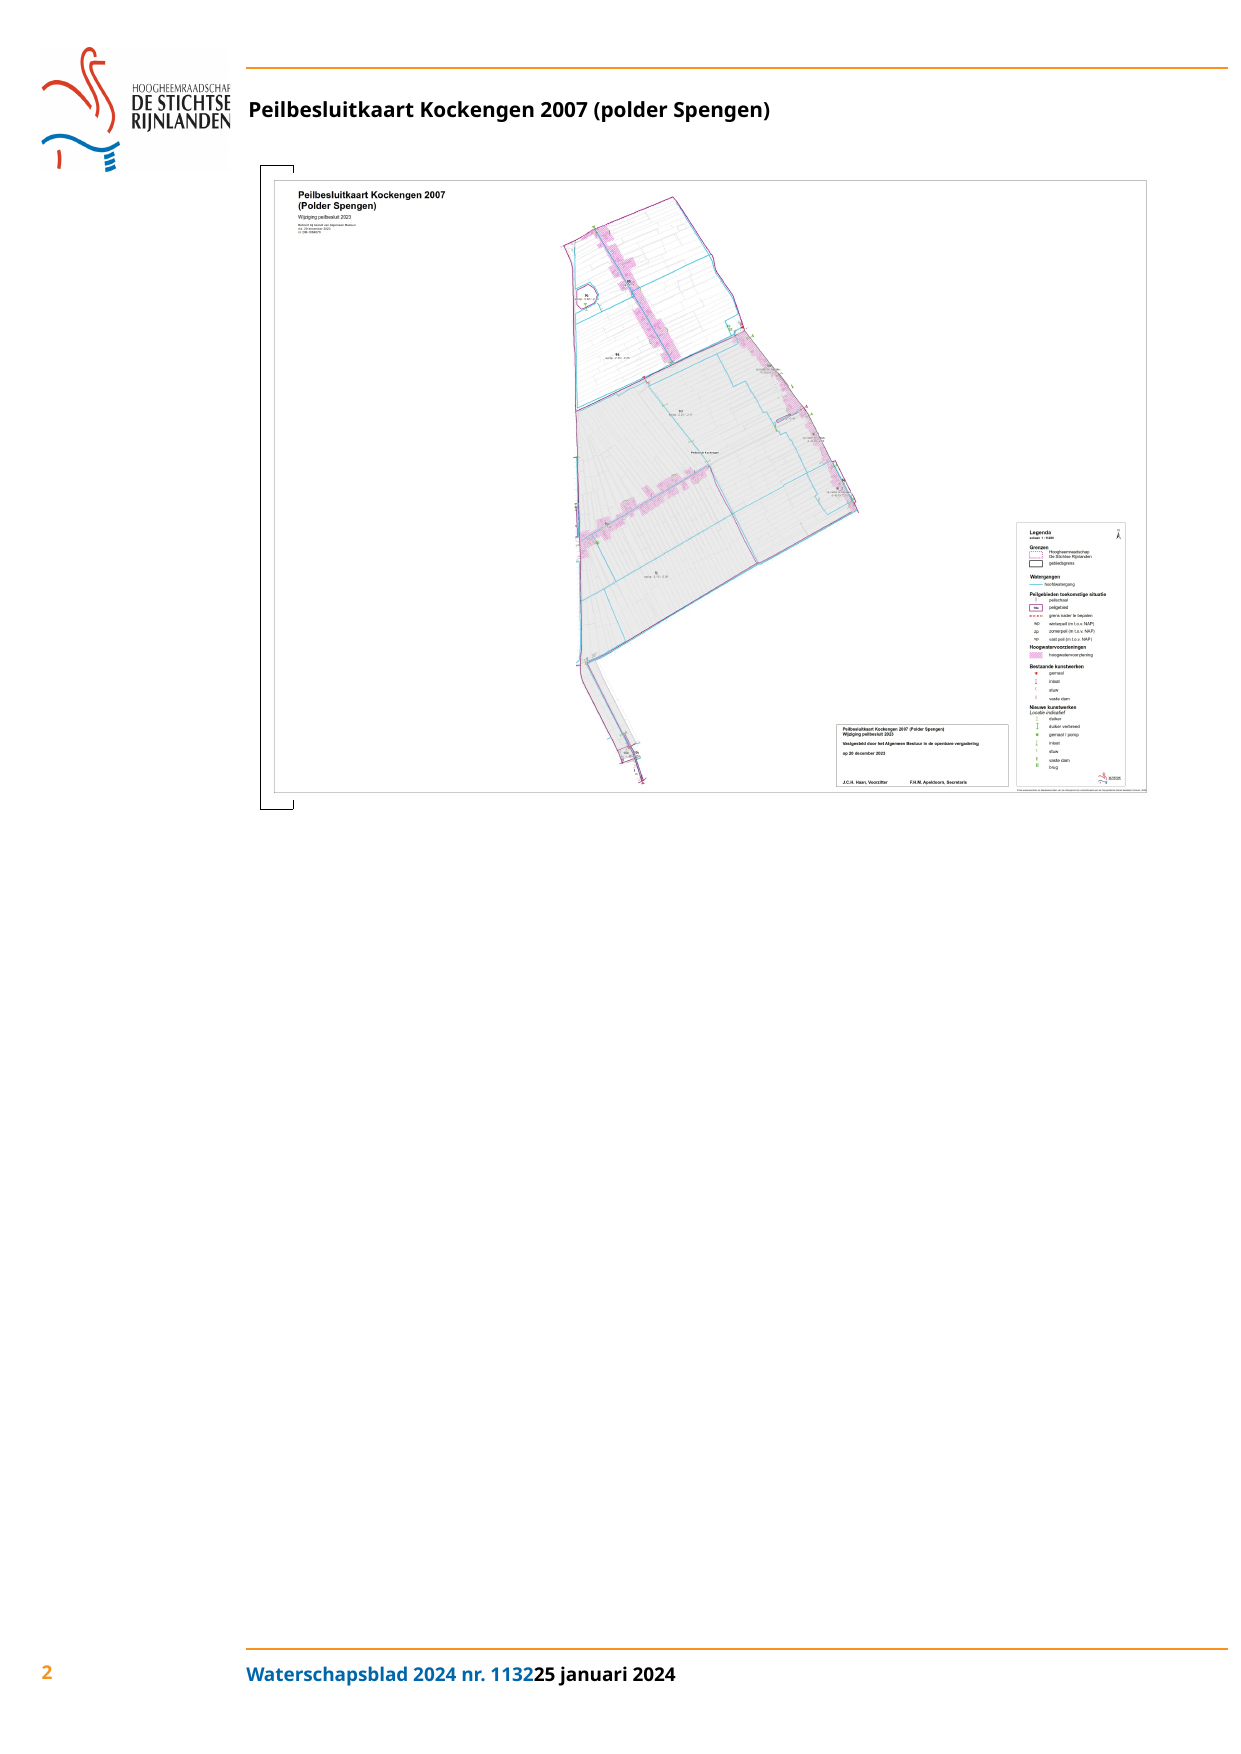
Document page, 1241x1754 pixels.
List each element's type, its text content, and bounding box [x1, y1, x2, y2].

text Peilbesluitkaart Kockengen 2007 (polder Spengen) [248, 95, 1152, 123]
picture [268, 173, 1155, 800]
picture [41, 47, 231, 172]
